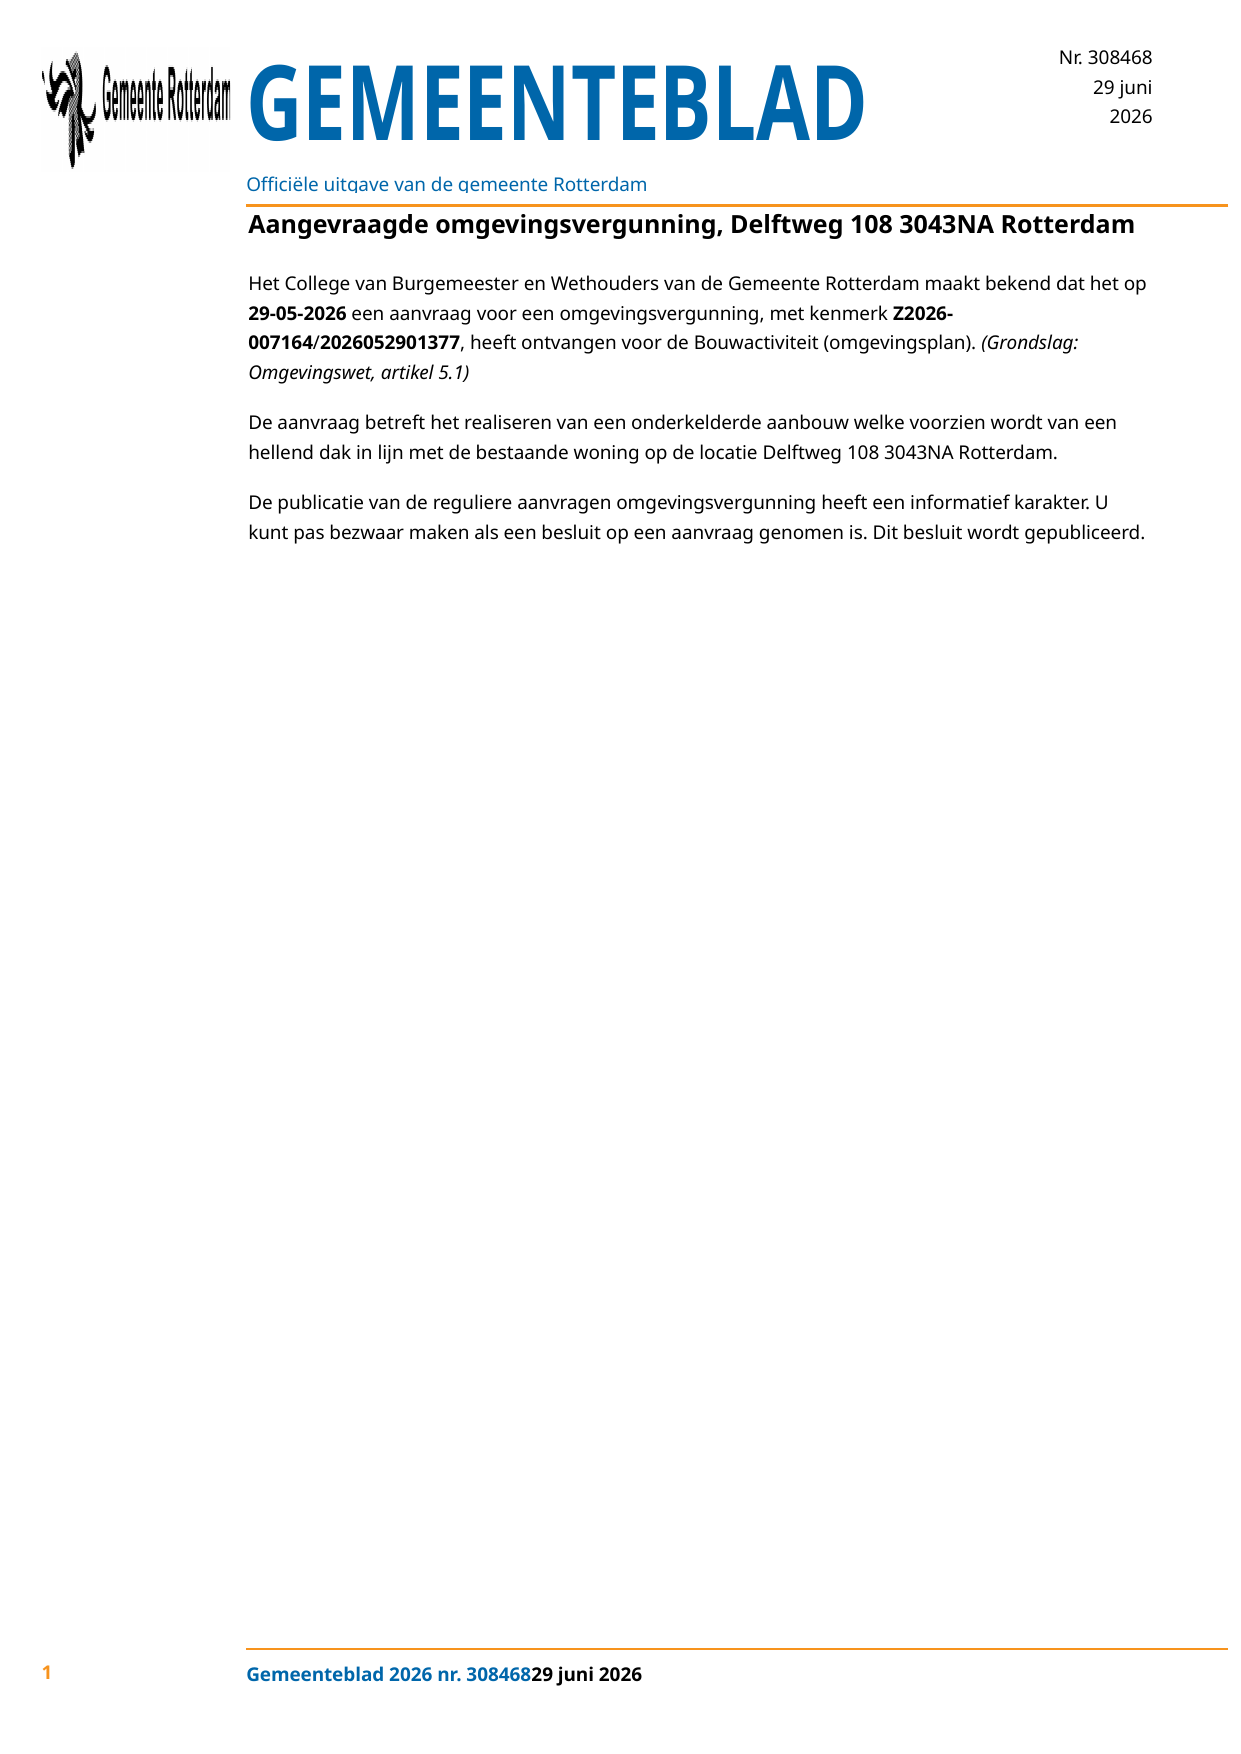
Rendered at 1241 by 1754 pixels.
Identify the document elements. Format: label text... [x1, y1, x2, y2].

picture [41, 47, 231, 172]
text De aanvraag betreft het realiseren van een onderkelderde aanbouw welke voorzien wordt van een hellend dak in lijn met de bestaande woning op de locatie Delftweg 108 3043NA Rotterdam. [248, 409, 1152, 465]
text Het College van Burgemeester en Wethouders van de Gemeente Rotterdam maakt bekend dat het op 29-05-2026 een aanvraag voor een omgevingsvergunning, met kenmerk Z2026-007164/2026052901377, heeft ontvangen voor de Bouwactiviteit (omgevingsplan). (Grondslag: Omgevingswet, artikel 5.1) [248, 270, 1152, 385]
text Aangevraagde omgevingsvergunning, Delftweg 108 3043NA Rotterdam [248, 207, 1152, 241]
text De publicatie van de reguliere aanvragen omgevingsvergunning heeft een informatief karakter. U kunt pas bezwaar maken als een besluit op een aanvraag genomen is. Dit besluit wordt gepubliceerd. [248, 489, 1152, 545]
